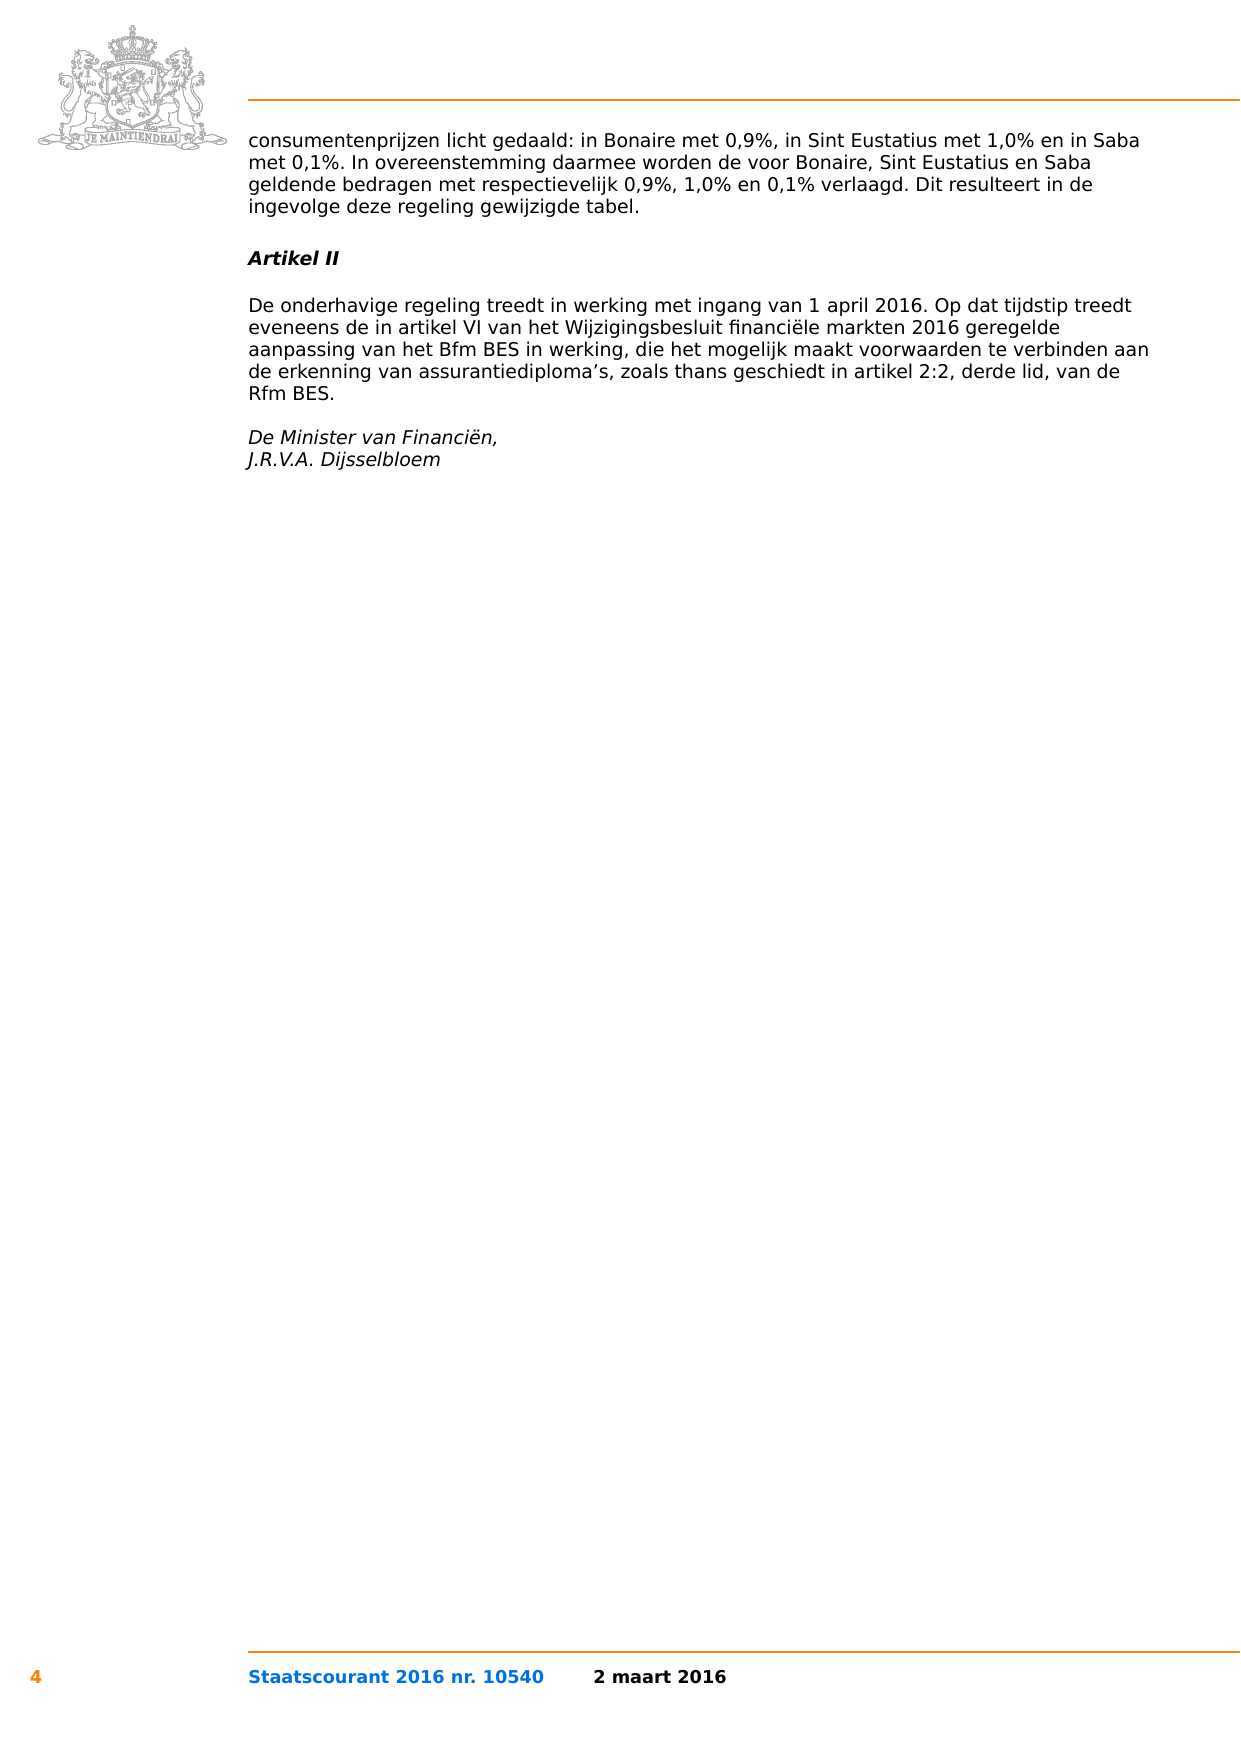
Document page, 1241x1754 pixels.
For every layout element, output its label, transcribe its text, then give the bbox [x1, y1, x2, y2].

text De onderhavige regeling treedt in werking met ingang van 1 april 2016. Op dat tijdstip treedt eveneens de in artikel VI van het Wijzigingsbesluit financiële markten 2016 geregelde aanpassing van het Bfm BES in werking, die het mogelijk maakt voorwaarden te verbinden aan de erkenning van assurantiediploma’s, zoals thans geschiedt in artikel 2:2, derde lid, van de Rfm BES. [248, 295, 1163, 405]
text consumentenprijzen licht gedaald: in Bonaire met 0,9%, in Sint Eustatius met 1,0% en in Saba met 0,1%. In overeenstemming daarmee worden de voor Bonaire, Sint Eustatius en Saba geldende bedragen met respectievelijk 0,9%, 1,0% en 0,1% verlaagd. Dit resulteert in de ingevolge deze regeling gewijzigde tabel. [248, 130, 1163, 218]
text De Minister van Financiën, J.R.V.A. Dijsselbloem [248, 427, 1163, 471]
picture [38, 25, 227, 150]
subtitle Artikel II [248, 248, 1163, 270]
